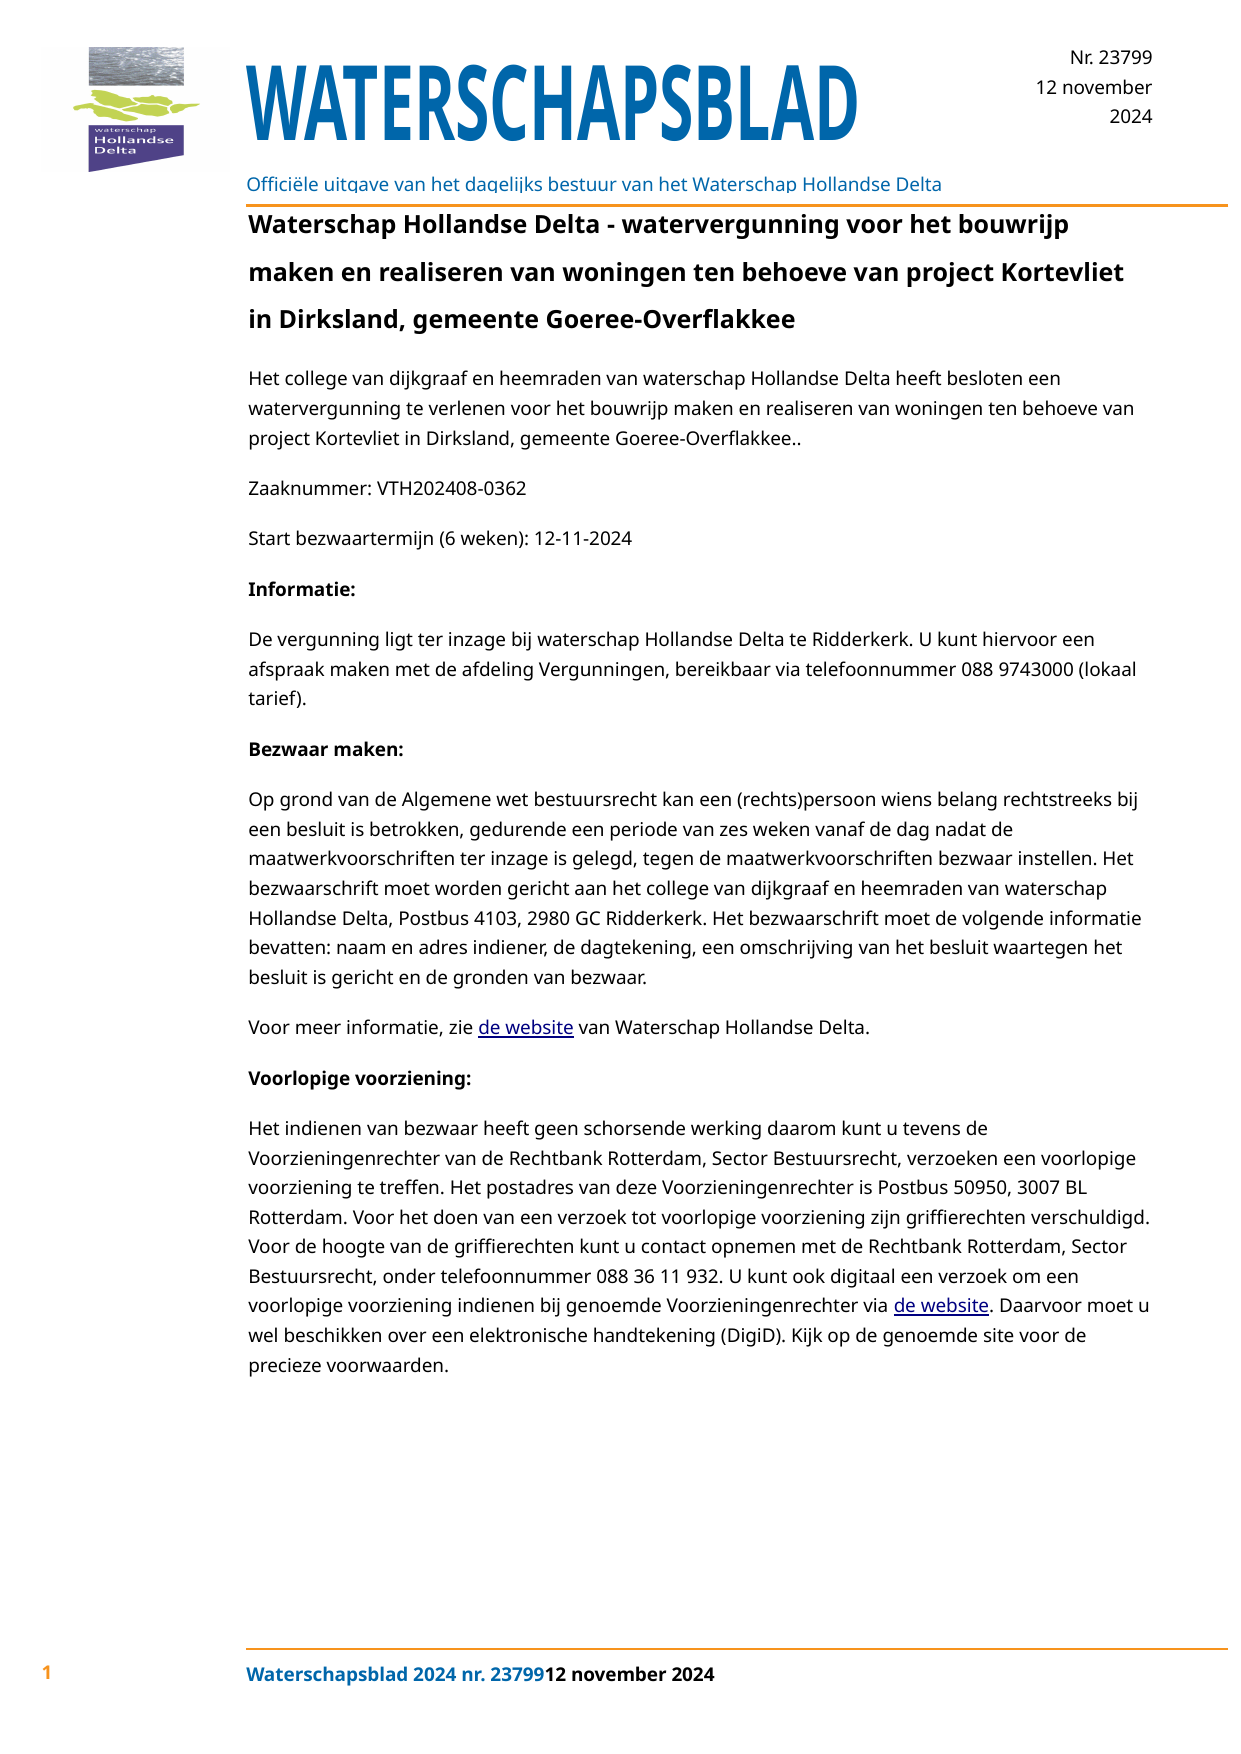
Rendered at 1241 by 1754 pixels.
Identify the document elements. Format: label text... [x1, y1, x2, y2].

picture [41, 47, 231, 172]
text Start bezwaartermijn (6 weken): 12-11-2024 [248, 526, 1152, 551]
text Informatie: [248, 576, 1152, 602]
text Het indienen van bezwaar heeft geen schorsende werking daarom kunt u tevens de Voorzieningenrechter van de Rechtbank Rotterdam, Sector Bestuursrecht, verzoeken een voorlopige voorziening te treffen. Het postadres van deze Voorzieningenrechter is Postbus 50950, 3007 BL Rotterdam. Voor het doen van een verzoek tot voorlopige voorziening zijn griffierechten verschuldigd. Voor de hoogte van de griffierechten kunt u contact opnemen met de Rechtbank Rotterdam, Sector Bestuursrecht, onder telefoonnummer 088 36 11 932. U kunt ook digitaal een verzoek om een voorlopige voorziening indienen bij genoemde Voorzieningenrechter via de website. Daarvoor moet u wel beschikken over een elektronische handtekening (DigiD). Kijk op de genoemde site voor de precieze voorwaarden. [248, 1115, 1152, 1377]
text Bezwaar maken: [248, 736, 1152, 762]
text Het college van dijkgraaf en heemraden van waterschap Hollandse Delta heeft besloten een watervergunning te verlenen voor het bouwrijp maken en realiseren van woningen ten behoeve van project Kortevliet in Dirksland, gemeente Goeree-Overflakkee.. [248, 366, 1152, 450]
text Waterschap Hollandse Delta - watervergunning voor het bouwrijp maken en realiseren van woningen ten behoeve van project Kortevliet in Dirksland, gemeente Goeree-Overflakkee [248, 207, 1152, 336]
text De vergunning ligt ter inzage bij waterschap Hollandse Delta te Ridderkerk. U kunt hiervoor een afspraak maken met de afdeling Vergunningen, bereikbaar via telefoonnummer 088 9743000 (lokaal tarief). [248, 626, 1152, 711]
text Op grond van de Algemene wet bestuursrecht kan een (rechts)persoon wiens belang rechtstreeks bij een besluit is betrokken, gedurende een periode van zes weken vanaf de dag nadat de maatwerkvoorschriften ter inzage is gelegd, tegen de maatwerkvoorschriften bezwaar instellen. Het bezwaarschrift moet worden gericht aan het college van dijkgraaf en heemraden van waterschap Hollandse Delta, Postbus 4103, 2980 GC Ridderkerk. Het bezwaarschrift moet de volgende informatie bevatten: naam en adres indiener, de dagtekening, een omschrijving van het besluit waartegen het besluit is gericht en de gronden van bezwaar. [248, 786, 1152, 989]
text Voor meer informatie, zie de website van Waterschap Hollandse Delta. [248, 1014, 1152, 1040]
text Voorlopige voorziening: [248, 1065, 1152, 1090]
text Zaaknummer: VTH202408-0362 [248, 475, 1152, 501]
